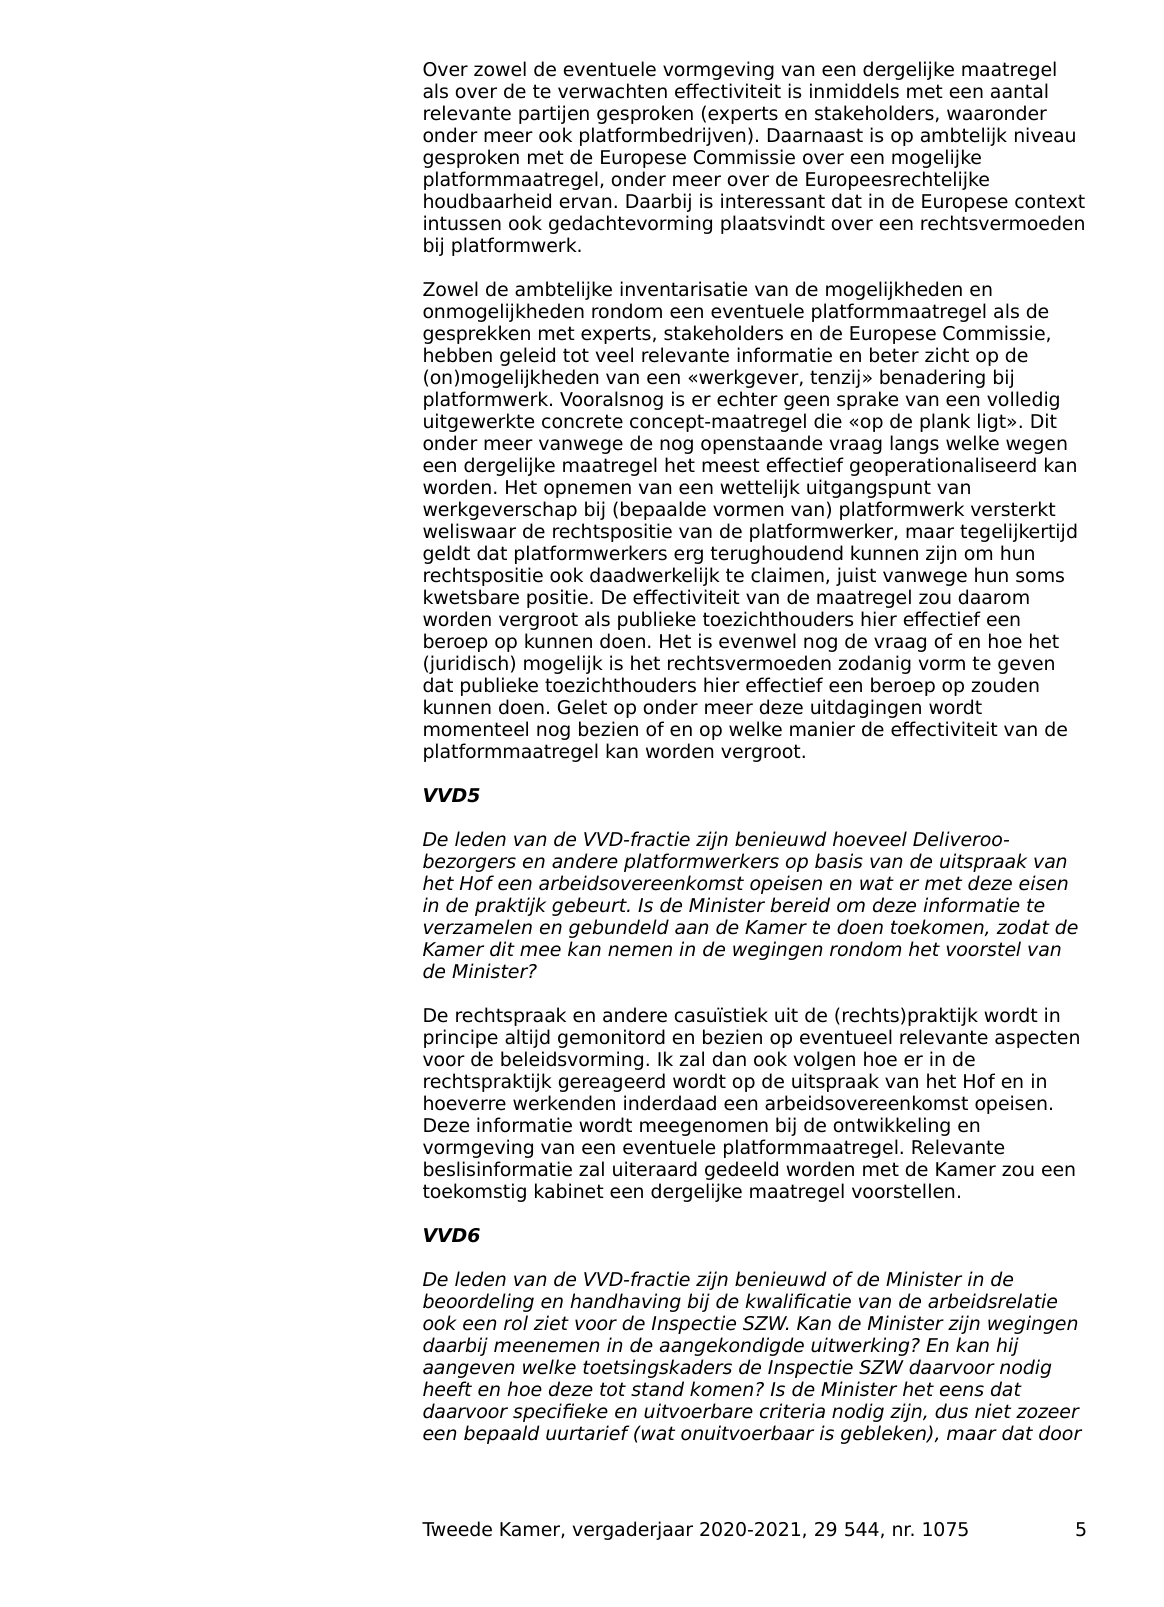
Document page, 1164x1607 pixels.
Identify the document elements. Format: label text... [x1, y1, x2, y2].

subtitle VVD6 [422, 1225, 1087, 1247]
text De leden van de VVD-fractie zijn benieuwd hoeveel Deliveroo-bezorgers en andere platformwerkers op basis van de uitspraak van het Hof een arbeidsovereenkomst opeisen en wat er met deze eisen in de praktijk gebeurt. Is de Minister bereid om deze informatie te verzamelen en gebundeld aan de Kamer te doen toekomen, zodat de Kamer dit mee kan nemen in de wegingen rondom het voorstel van de Minister? [422, 829, 1087, 983]
text De leden van de VVD-fractie zijn benieuwd of de Minister in de beoordeling en handhaving bij de kwalificatie van de arbeidsrelatie ook een rol ziet voor de Inspectie SZW. Kan de Minister zijn wegingen daarbij meenemen in de aangekondigde uitwerking? En kan hij aangeven welke toetsingskaders de Inspectie SZW daarvoor nodig heeft en hoe deze tot stand komen? Is de Minister het eens dat daarvoor specifieke en uitvoerbare criteria nodig zijn, dus niet zozeer een bepaald uurtarief (wat onuitvoerbaar is gebleken), maar dat door [422, 1269, 1087, 1445]
text Over zowel de eventuele vormgeving van een dergelijke maatregel als over de te verwachten effectiviteit is inmiddels met een aantal relevante partijen gesproken (experts en stakeholders, waaronder onder meer ook platformbedrijven). Daarnaast is op ambtelijk niveau gesproken met de Europese Commissie over een mogelijke platformmaatregel, onder meer over de Europeesrechtelijke houdbaarheid ervan. Daarbij is interessant dat in de Europese context intussen ook gedachtevorming plaatsvindt over een rechtsvermoeden bij platformwerk. [422, 59, 1087, 257]
text De rechtspraak en andere casuïstiek uit de (rechts)praktijk wordt in principe altijd gemonitord en bezien op eventueel relevante aspecten voor de beleidsvorming. Ik zal dan ook volgen hoe er in de rechtspraktijk gereageerd wordt op de uitspraak van het Hof en in hoeverre werkenden inderdaad een arbeidsovereenkomst opeisen. Deze informatie wordt meegenomen bij de ontwikkeling en vormgeving van een eventuele platformmaatregel. Relevante beslisinformatie zal uiteraard gedeeld worden met de Kamer zou een toekomstig kabinet een dergelijke maatregel voorstellen. [422, 1005, 1087, 1203]
subtitle VVD5 [422, 785, 1087, 807]
text Zowel de ambtelijke inventarisatie van de mogelijkheden en onmogelijkheden rondom een eventuele platformmaatregel als de gesprekken met experts, stakeholders en de Europese Commissie, hebben geleid tot veel relevante informatie en beter zicht op de (on)mogelijkheden van een «werkgever, tenzij» benadering bij platformwerk. Vooralsnog is er echter geen sprake van een volledig uitgewerkte concrete concept-maatregel die «op de plank ligt». Dit onder meer vanwege de nog openstaande vraag langs welke wegen een dergelijke maatregel het meest effectief geoperationaliseerd kan worden. Het opnemen van een wettelijk uitgangspunt van werkgeverschap bij (bepaalde vormen van) platformwerk versterkt weliswaar de rechtspositie van de platformwerker, maar tegelijkertijd geldt dat platformwerkers erg terughoudend kunnen zijn om hun rechtspositie ook daadwerkelijk te claimen, juist vanwege hun soms kwetsbare positie. De effectiviteit van de maatregel zou daarom worden vergroot als publieke toezichthouders hier effectief een beroep op kunnen doen. Het is evenwel nog de vraag of en hoe het (juridisch) mogelijk is het rechtsvermoeden zodanig vorm te geven dat publieke toezichthouders hier effectief een beroep op zouden kunnen doen. Gelet op onder meer deze uitdagingen wordt momenteel nog bezien of en op welke manier de effectiviteit van de platformmaatregel kan worden vergroot. [422, 279, 1087, 763]
